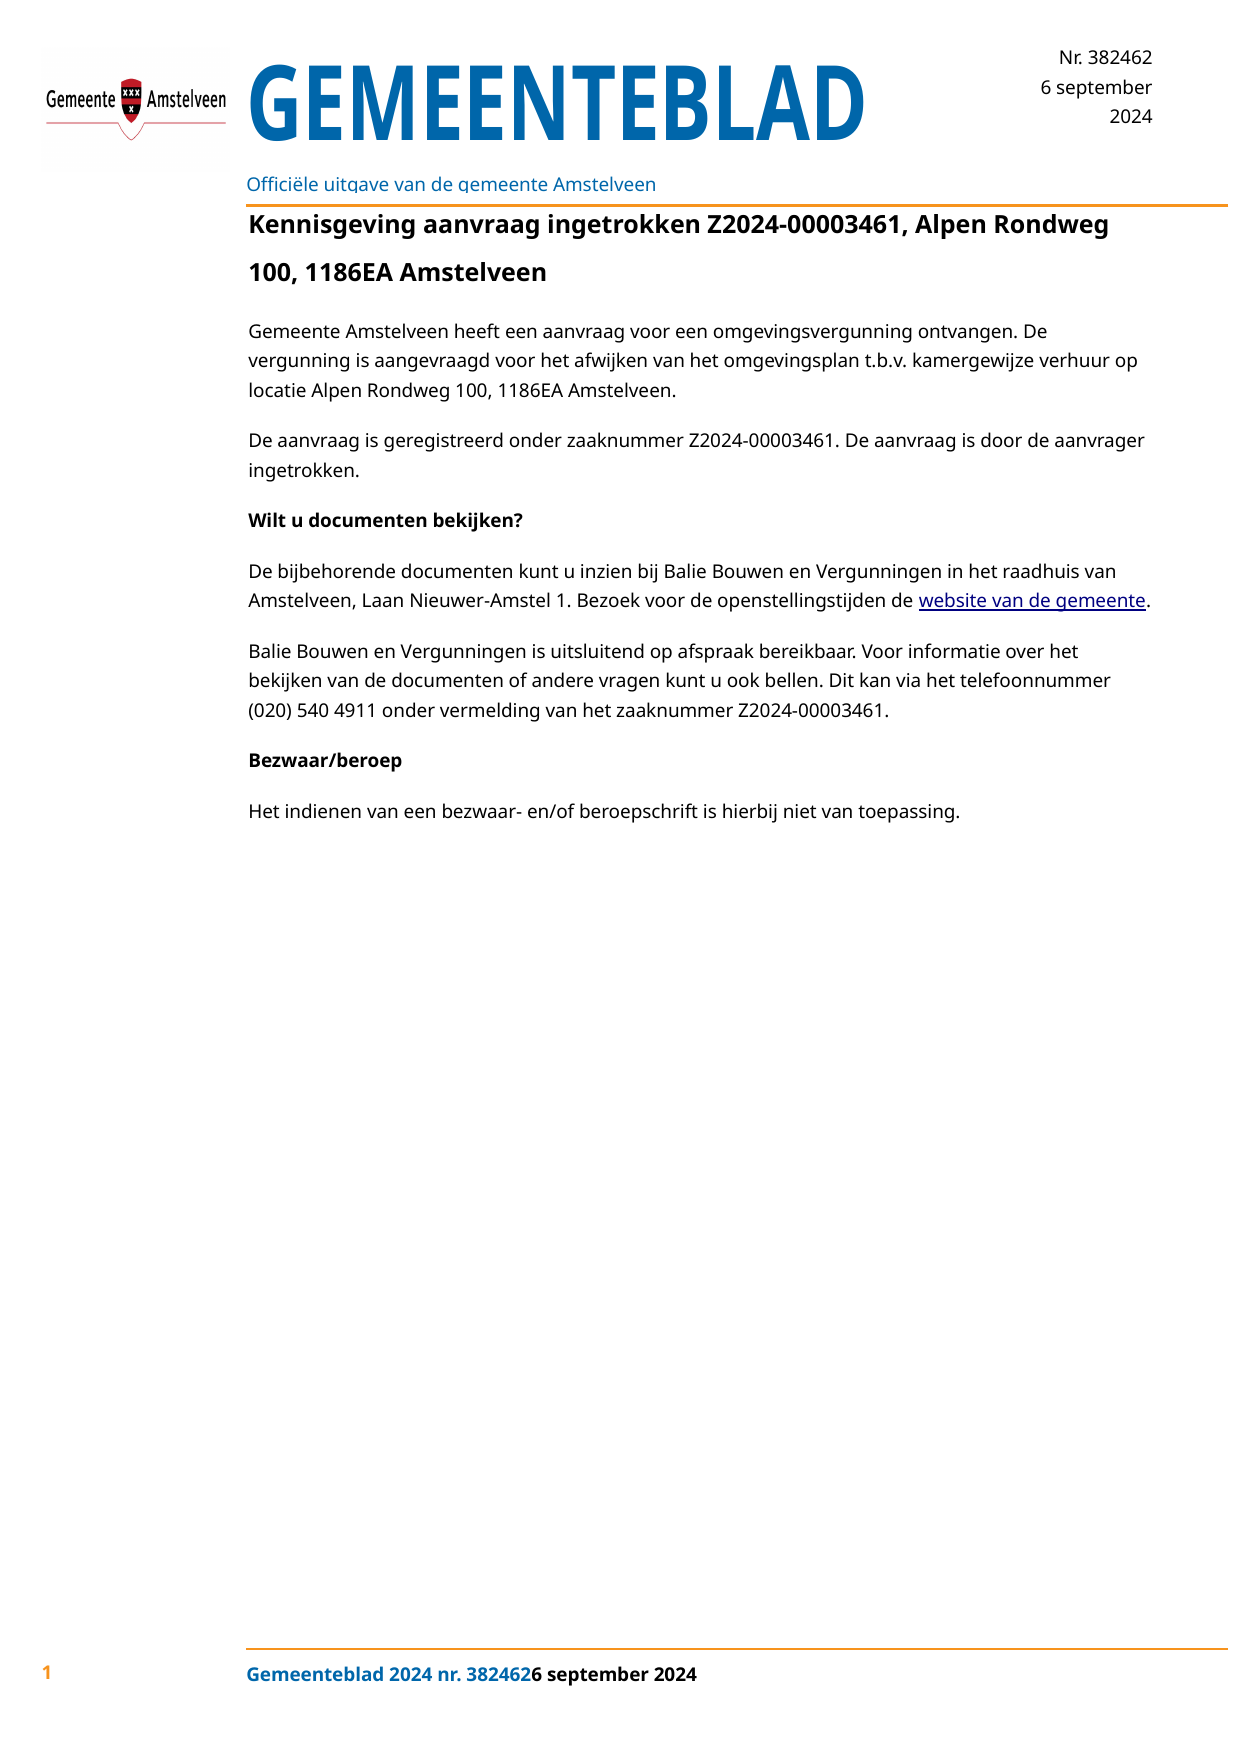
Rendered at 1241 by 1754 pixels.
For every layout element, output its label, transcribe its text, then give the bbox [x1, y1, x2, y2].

text Balie Bouwen en Vergunningen is uitsluitend op afspraak bereikbaar. Voor informatie over het bekijken van de documenten of andere vragen kunt u ook bellen. Dit kan via het telefoonnummer (020) 540 4911 onder vermelding van het zaaknummer Z2024-00003461. [248, 638, 1152, 723]
text De aanvraag is geregistreerd onder zaaknummer Z2024-00003461. De aanvraag is door de aanvrager ingetrokken. [248, 427, 1152, 483]
text Het indienen van een bezwaar- en/of beroepschrift is hierbij niet van toepassing. [248, 798, 1152, 824]
text Kennisgeving aanvraag ingetrokken Z2024-00003461, Alpen Rondweg 100, 1186EA Amstelveen [248, 207, 1152, 288]
text Wilt u documenten bekijken? [248, 507, 1152, 533]
picture [41, 47, 231, 172]
text De bijbehorende documenten kunt u inzien bij Balie Bouwen en Vergunningen in het raadhuis van Amstelveen, Laan Nieuwer-Amstel 1. Bezoek voor de openstellingstijden de website van de gemeente. [248, 558, 1152, 613]
text Gemeente Amstelveen heeft een aanvraag voor een omgevingsvergunning ontvangen. De vergunning is aangevraagd voor het afwijken van het omgevingsplan t.b.v. kamergewijze verhuur op locatie Alpen Rondweg 100, 1186EA Amstelveen. [248, 318, 1152, 403]
text Bezwaar/beroep [248, 747, 1152, 773]
